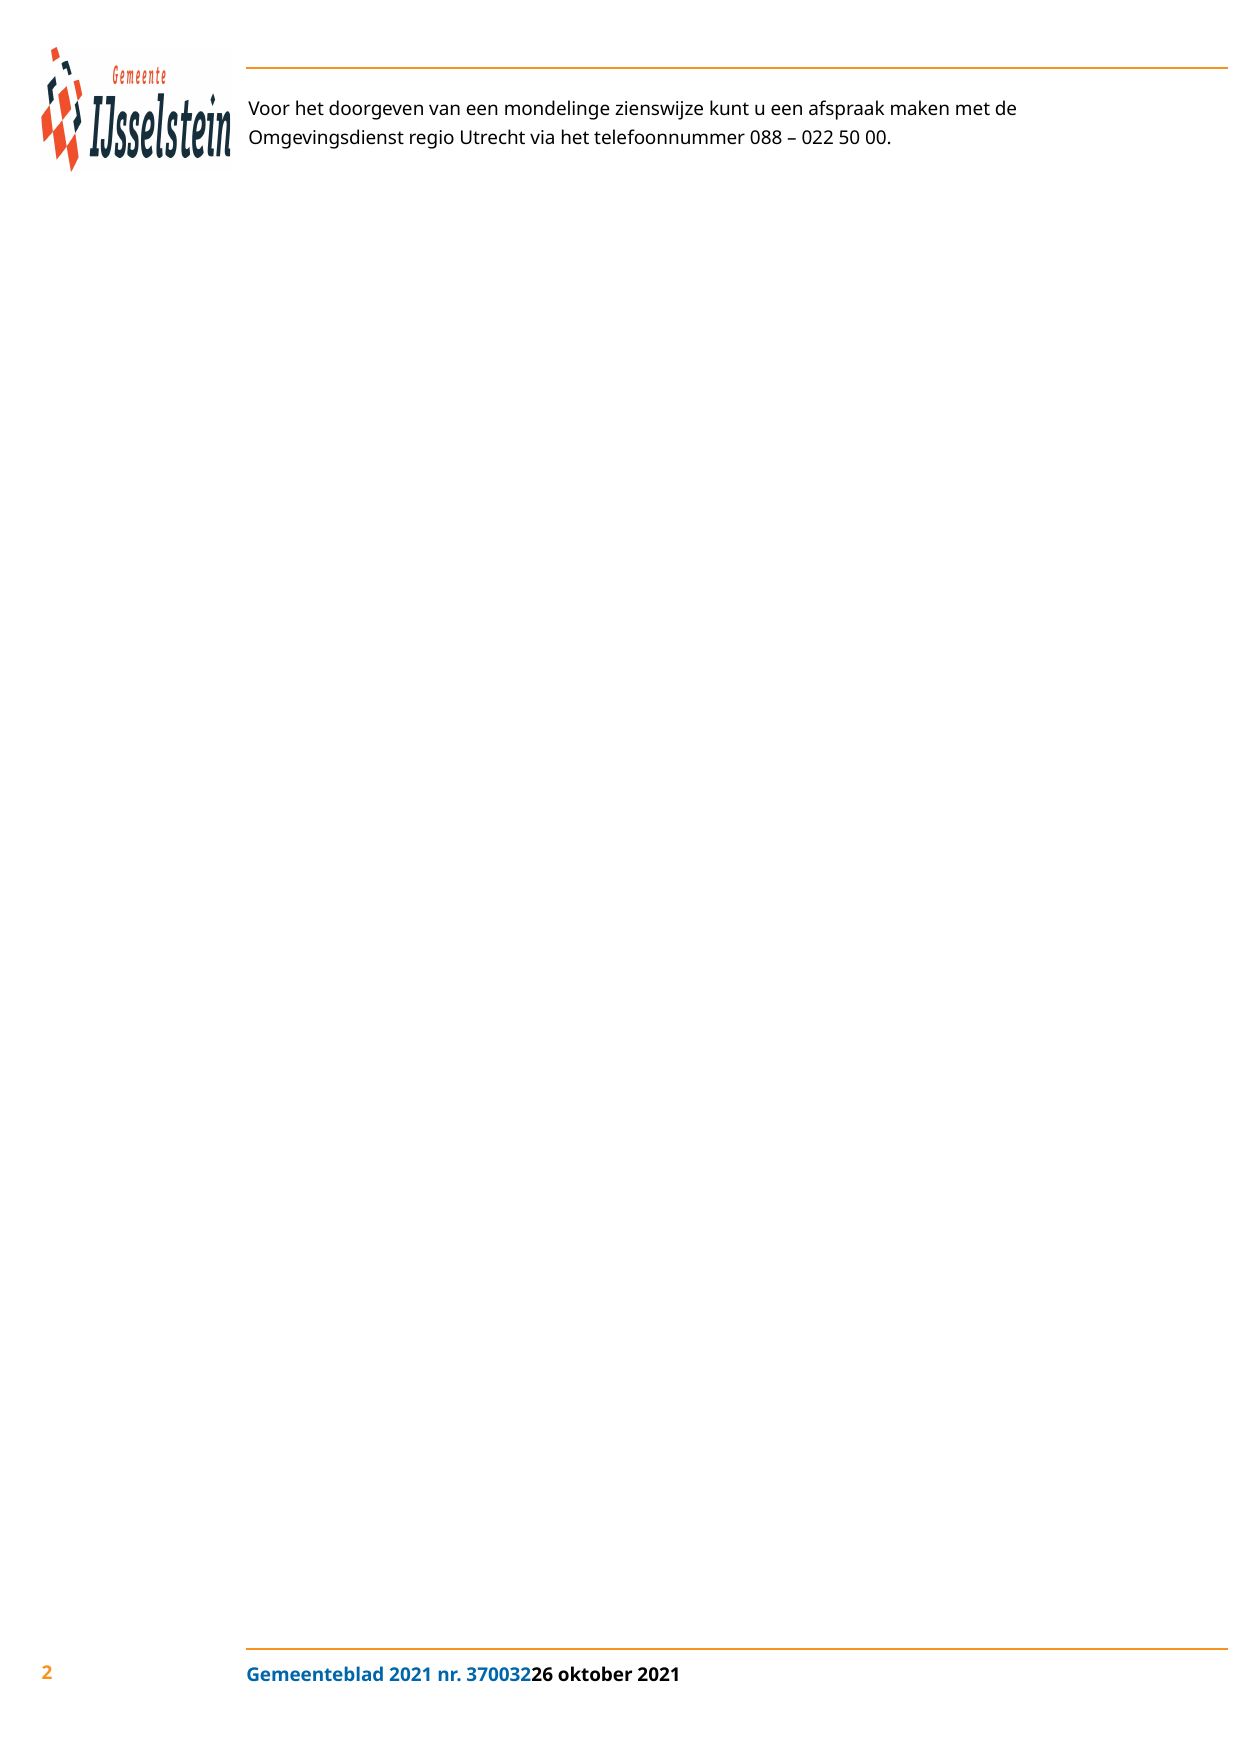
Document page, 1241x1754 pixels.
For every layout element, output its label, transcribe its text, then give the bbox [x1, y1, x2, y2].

text Voor het doorgeven van een mondelinge zienswijze kunt u een afspraak maken met de Omgevingsdienst regio Utrecht via het telefoonnummer 088 – 022 50 00. [248, 95, 1152, 150]
picture [41, 47, 231, 172]
